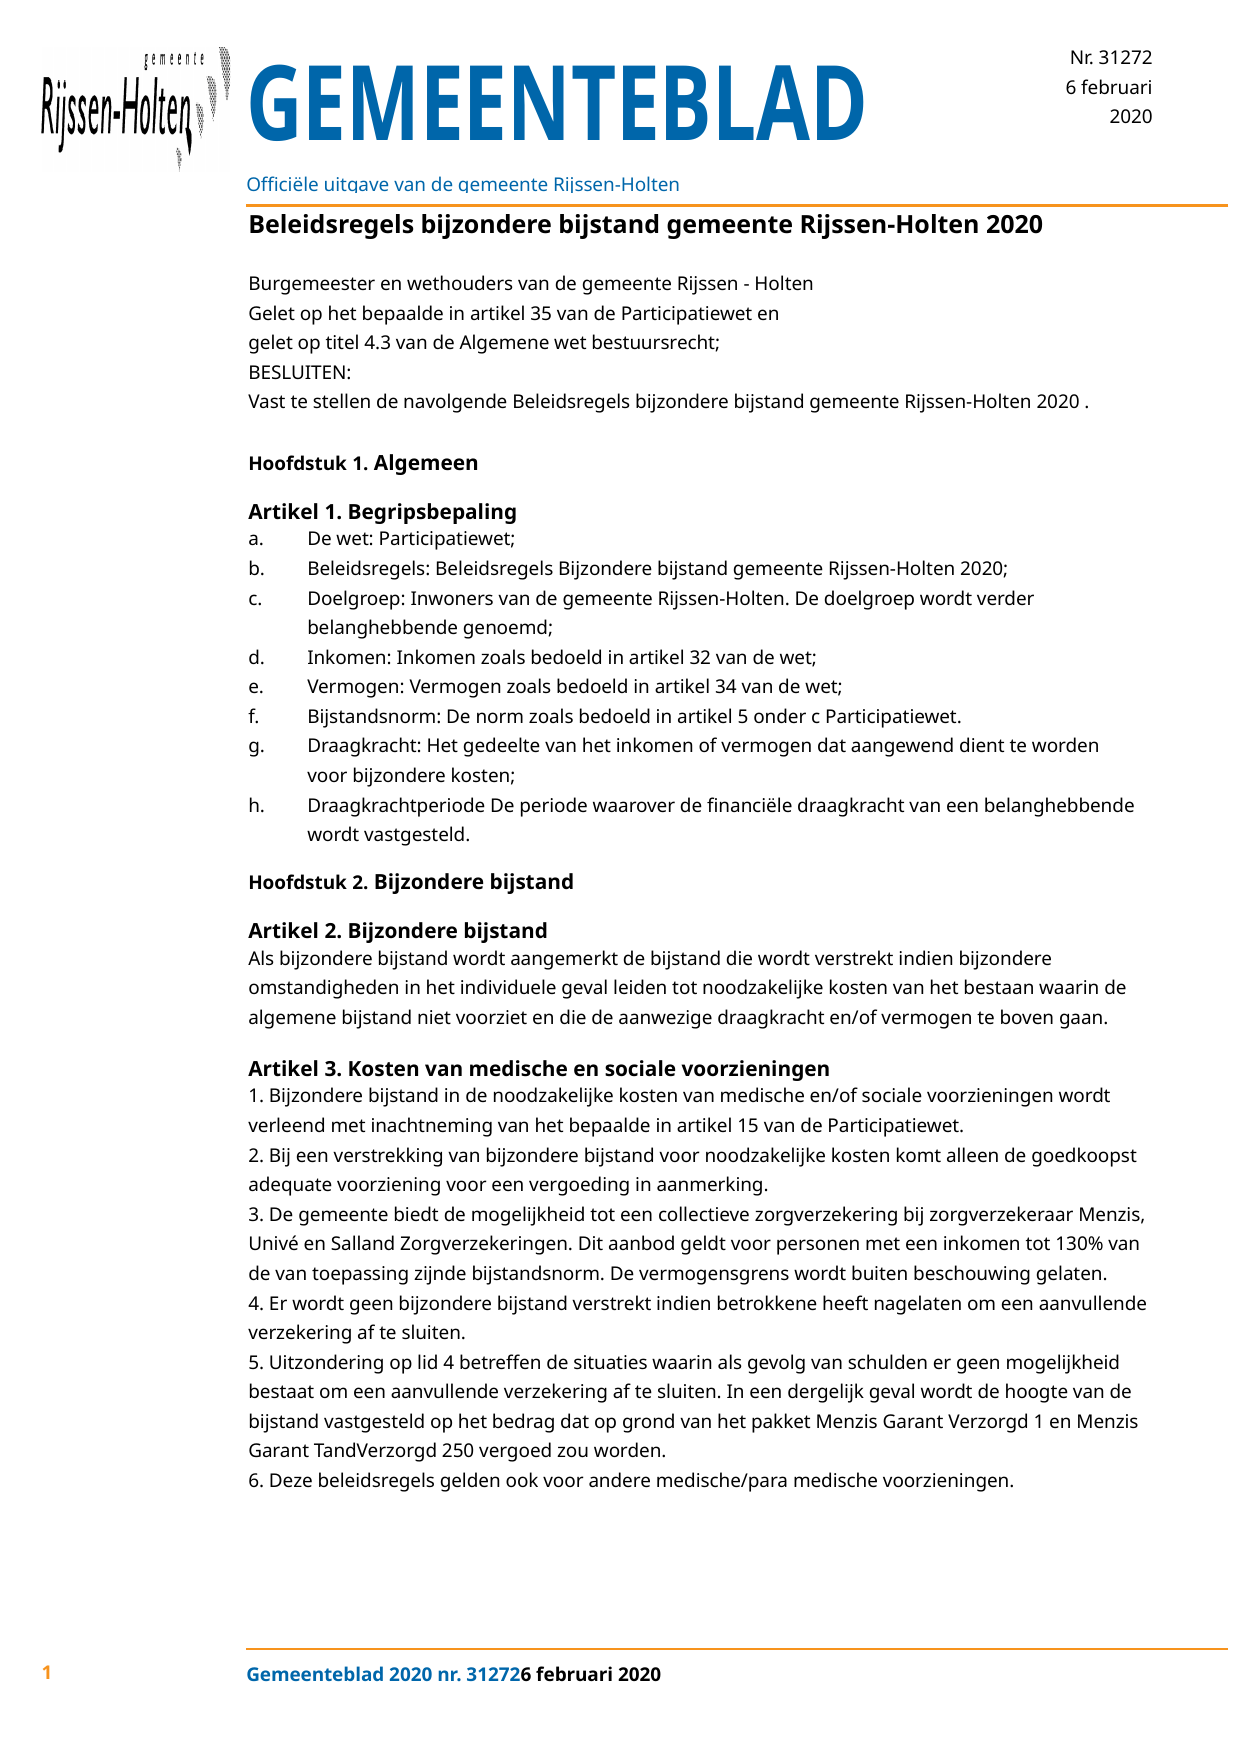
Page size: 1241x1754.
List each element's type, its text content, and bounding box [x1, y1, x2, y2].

list De wet: Participatiewet; [248, 526, 1152, 551]
text Beleidsregels bijzondere bijstand gemeente Rijssen-Holten 2020 [248, 207, 1152, 241]
list Bijstandsnorm: De norm zoals bedoeld in artikel 5 onder c Participatiewet. [248, 703, 1152, 729]
picture [41, 47, 231, 172]
text Hoofdstuk 1. Algemeen [248, 448, 1152, 476]
text 6. Deze beleidsregels gelden ook voor andere medische/para medische voorzieningen. [248, 1467, 1152, 1493]
text Vast te stellen de navolgende Beleidsregels bijzondere bijstand gemeente Rijssen-Holten 2020 . [248, 389, 1152, 414]
list Draagkracht: Het gedeelte van het inkomen of vermogen dat aangewend dient te worden [248, 733, 1152, 758]
text 4. Er wordt geen bijzondere bijstand verstrekt indien betrokkene heeft nagelaten om een aanvullende verzekering af te sluiten. [248, 1290, 1152, 1345]
list belanghebbende genoemd; [248, 614, 1152, 640]
text Artikel 1. Begripsbepaling [248, 497, 1152, 526]
list Vermogen: Vermogen zoals bedoeld in artikel 34 van de wet; [248, 673, 1152, 699]
list Inkomen: Inkomen zoals bedoeld in artikel 32 van de wet; [248, 644, 1152, 669]
text Burgemeester en wethouders van de gemeente Rijssen - Holten [248, 270, 1152, 296]
text 3. De gemeente biedt de mogelijkheid tot een collectieve zorgverzekering bij zorgverzekeraar Menzis, Univé en Salland Zorgverzekeringen. Dit aanbod geldt voor personen met een inkomen tot 130% van de van toepassing zijnde bijstandsnorm. De vermogensgrens wordt buiten beschouwing gelaten. [248, 1201, 1152, 1286]
text Gelet op het bepaalde in artikel 35 van de Participatiewet en [248, 300, 1152, 326]
text 5. Uitzondering op lid 4 betreffen de situaties waarin als gevolg van schulden er geen mogelijkheid bestaat om een aanvullende verzekering af te sluiten. In een dergelijk geval wordt de hoogte van de bijstand vastgesteld op het bedrag dat op grond van het pakket Menzis Garant Verzorgd 1 en Menzis Garant TandVerzorgd 250 vergoed zou worden. [248, 1349, 1152, 1463]
text Als bijzondere bijstand wordt aangemerkt de bijstand die wordt verstrekt indien bijzondere omstandigheden in het individuele geval leiden tot noodzakelijke kosten van het bestaan waarin de algemene bijstand niet voorziet en die de aanwezige draagkracht en/of vermogen te boven gaan. [248, 945, 1152, 1029]
text Artikel 2. Bijzondere bijstand [248, 916, 1152, 945]
list voor bijzondere kosten; [248, 762, 1152, 788]
list wordt vastgesteld. [248, 821, 1152, 847]
text 2. Bij een verstrekking van bijzondere bijstand voor noodzakelijke kosten komt alleen de goedkoopst adequate voorziening voor een vergoeding in aanmerking. [248, 1142, 1152, 1197]
text BESLUITEN: [248, 359, 1152, 385]
text Artikel 3. Kosten van medische en sociale voorzieningen [248, 1054, 1152, 1083]
list Beleidsregels: Beleidsregels Bijzondere bijstand gemeente Rijssen-Holten 2020; [248, 555, 1152, 581]
list Draagkrachtperiode De periode waarover de financiële draagkracht van een belanghebbende [248, 792, 1152, 817]
text gelet op titel 4.3 van de Algemene wet bestuursrecht; [248, 329, 1152, 355]
list Doelgroep: Inwoners van de gemeente Rijssen-Holten. De doelgroep wordt verder [248, 585, 1152, 610]
text Hoofdstuk 2. Bijzondere bijstand [248, 867, 1152, 895]
text 1. Bijzondere bijstand in de noodzakelijke kosten van medische en/of sociale voorzieningen wordt verleend met inachtneming van het bepaalde in artikel 15 van de Participatiewet. [248, 1083, 1152, 1138]
